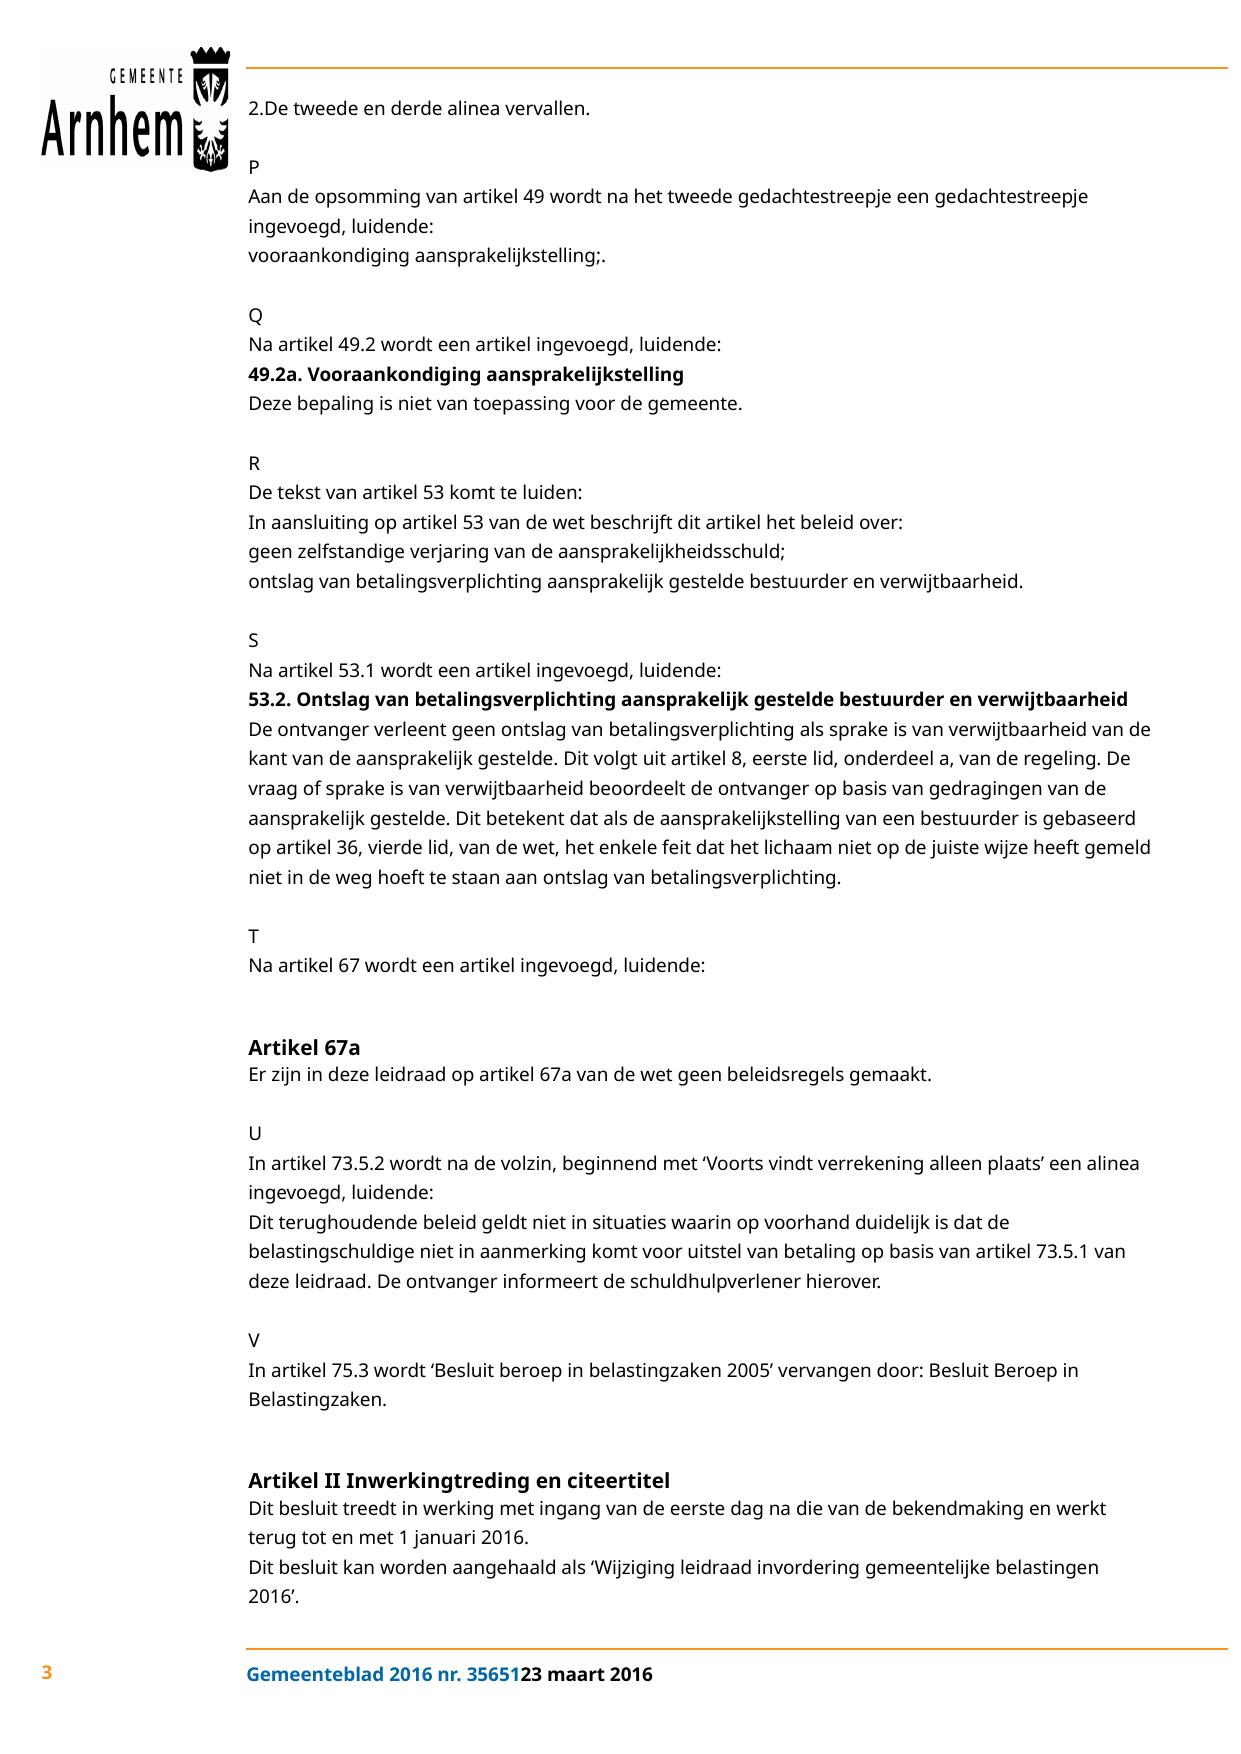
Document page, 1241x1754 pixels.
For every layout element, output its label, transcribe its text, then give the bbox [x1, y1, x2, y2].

text T [248, 923, 1152, 949]
text Artikel 67a [248, 1033, 1152, 1061]
text Aan de opsomming van artikel 49 wordt na het tweede gedachtestreepje een gedachtestreepje ingevoegd, luidende: [248, 183, 1152, 239]
text Dit terughoudende beleid geldt niet in situaties waarin op voorhand duidelijk is dat de belastingschuldige niet in aanmerking komt voor uitstel van betaling op basis van artikel 73.5.1 van deze leidraad. De ontvanger informeert de schuldhulpverlener hierover. [248, 1209, 1152, 1294]
text In artikel 73.5.2 wordt na de volzin, beginnend met ‘Voorts vindt verrekening alleen plaats’ een alinea ingevoegd, luidende: [248, 1150, 1152, 1205]
text ontslag van betalingsverplichting aansprakelijk gestelde bestuurder en verwijtbaarheid. [248, 568, 1152, 594]
text Q [248, 302, 1152, 328]
text P [248, 154, 1152, 180]
text S [248, 627, 1152, 653]
text Dit besluit kan worden aangehaald als ‘Wijziging leidraad invordering gemeentelijke belastingen 2016’. [248, 1554, 1152, 1609]
text Er zijn in deze leidraad op artikel 67a van de wet geen beleidsregels gemaakt. [248, 1061, 1152, 1087]
text Na artikel 67 wordt een artikel ingevoegd, luidende: [248, 953, 1152, 978]
text vooraankondiging aansprakelijkstelling;. [248, 243, 1152, 268]
text U [248, 1120, 1152, 1146]
text Dit besluit treedt in werking met ingang van de eerste dag na die van de bekendmaking en werkt terug tot en met 1 januari 2016. [248, 1495, 1152, 1550]
text 49.2a. Vooraankondiging aansprakelijkstelling [248, 361, 1152, 387]
text 2.De tweede en derde alinea vervallen. [248, 95, 1152, 121]
text De ontvanger verleent geen ontslag van betalingsverplichting als sprake is van verwijtbaarheid van de kant van de aansprakelijk gestelde. Dit volgt uit artikel 8, eerste lid, onderdeel a, van de regeling. De vraag of sprake is van verwijtbaarheid beoordeelt de ontvanger op basis van gedragingen van de aansprakelijk gestelde. Dit betekent dat als de aansprakelijkstelling van een bestuurder is gebaseerd op artikel 36, vierde lid, van de wet, het enkele feit dat het lichaam niet op de juiste wijze heeft gemeld niet in de weg hoeft te staan aan ontslag van betalingsverplichting. [248, 716, 1152, 890]
text 53.2. Ontslag van betalingsverplichting aansprakelijk gestelde bestuurder en verwijtbaarheid [248, 686, 1152, 712]
text Na artikel 49.2 wordt een artikel ingevoegd, luidende: [248, 331, 1152, 357]
text Deze bepaling is niet van toepassing voor de gemeente. [248, 391, 1152, 416]
text V [248, 1327, 1152, 1353]
text De tekst van artikel 53 komt te luiden: [248, 479, 1152, 505]
picture [41, 47, 231, 172]
text Artikel II Inwerkingtreding en citeertitel [248, 1467, 1152, 1495]
text Na artikel 53.1 wordt een artikel ingevoegd, luidende: [248, 657, 1152, 683]
text In aansluiting op artikel 53 van de wet beschrijft dit artikel het beleid over: [248, 509, 1152, 535]
text In artikel 75.3 wordt ‘Besluit beroep in belastingzaken 2005’ vervangen door: Besluit Beroep in Belastingzaken. [248, 1357, 1152, 1412]
text R [248, 450, 1152, 476]
text geen zelfstandige verjaring van de aansprakelijkheidsschuld; [248, 538, 1152, 564]
